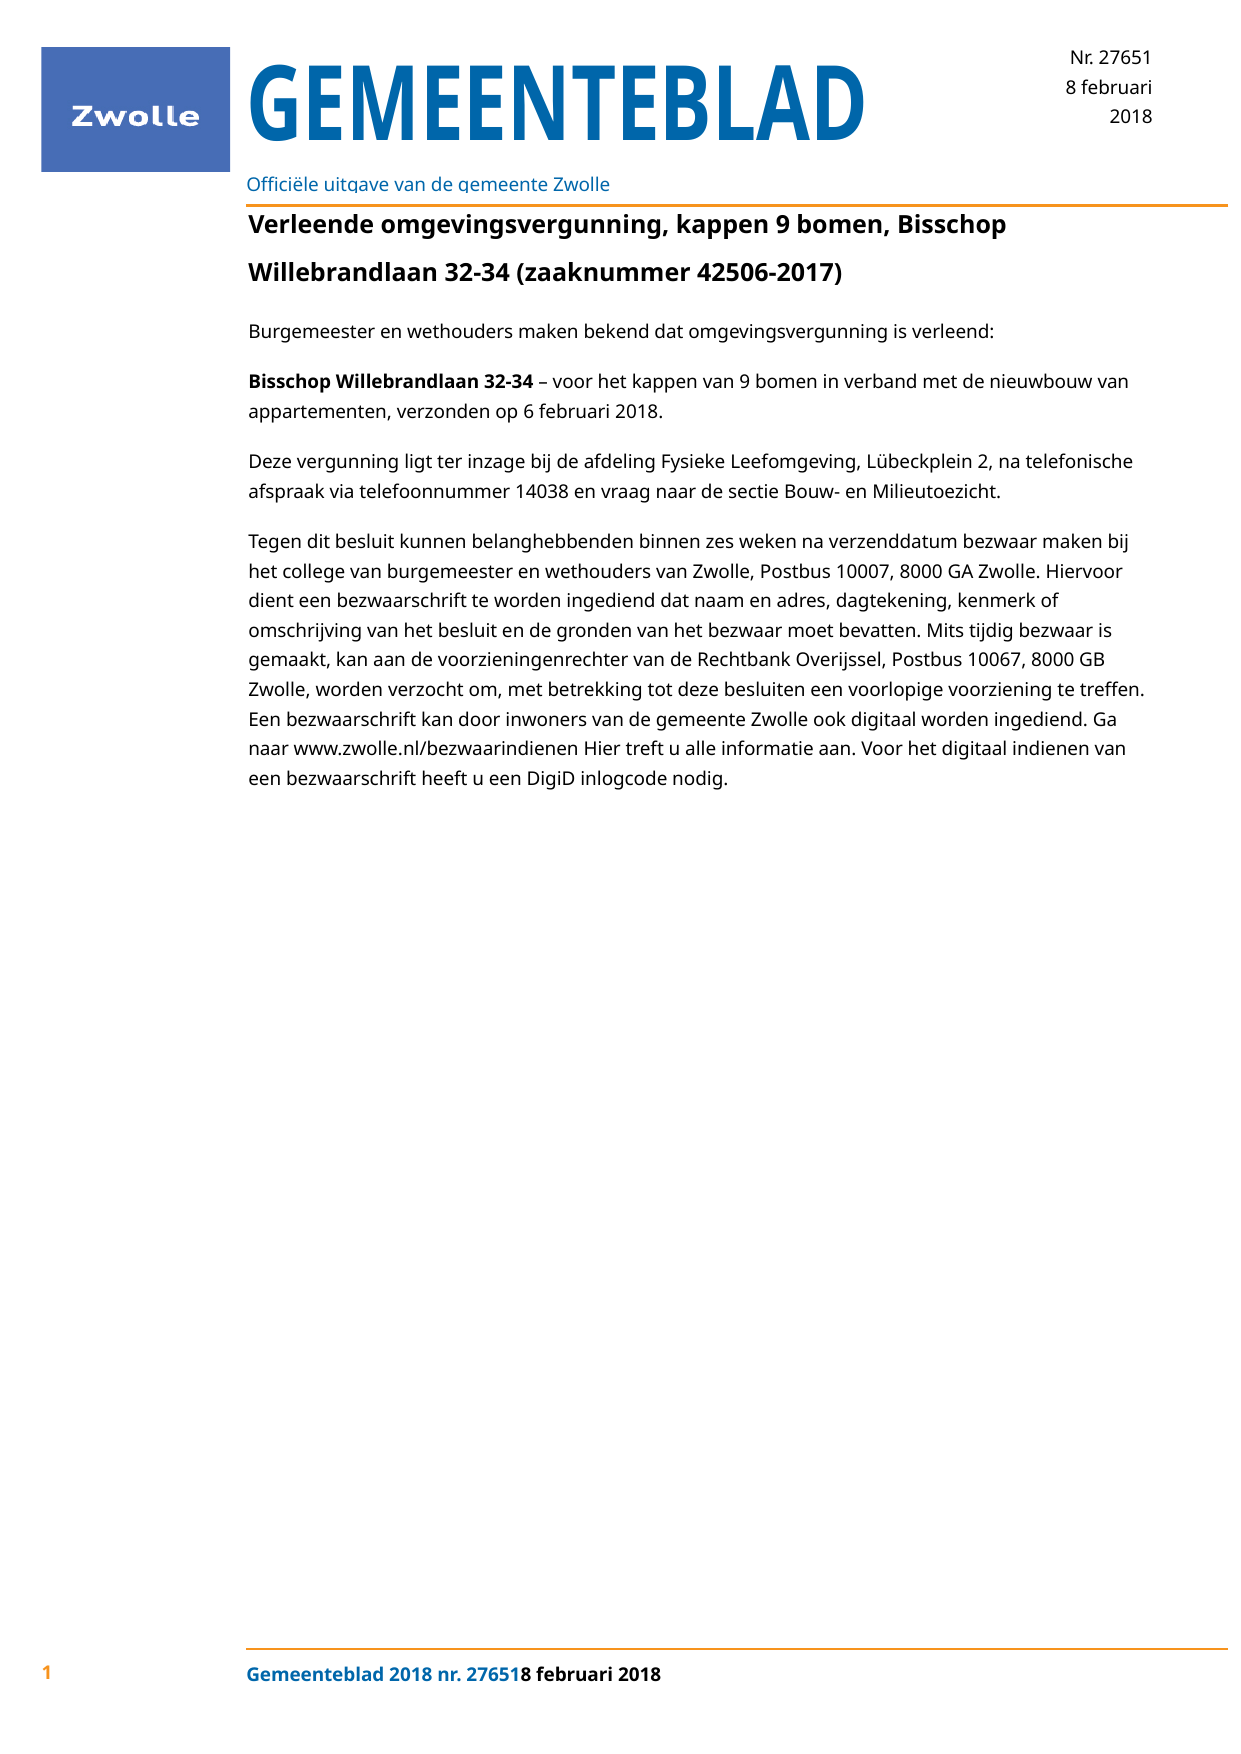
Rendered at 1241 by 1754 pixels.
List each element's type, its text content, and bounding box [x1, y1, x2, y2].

picture [41, 47, 231, 172]
text Bisschop Willebrandlaan 32-34 – voor het kappen van 9 bomen in verband met de nieuwbouw van appartementen, verzonden op 6 februari 2018. [248, 368, 1152, 424]
text Burgemeester en wethouders maken bekend dat omgevingsvergunning is verleend: [248, 318, 1152, 344]
text Deze vergunning ligt ter inzage bij de afdeling Fysieke Leefomgeving, Lübeckplein 2, na telefonische afspraak via telefoonnummer 14038 en vraag naar de sectie Bouw- en Milieutoezicht. [248, 448, 1152, 504]
text Tegen dit besluit kunnen belanghebbenden binnen zes weken na verzenddatum bezwaar maken bij het college van burgemeester en wethouders van Zwolle, Postbus 10007, 8000 GA Zwolle. Hiervoor dient een bezwaarschrift te worden ingediend dat naam en adres, dagtekening, kenmerk of omschrijving van het besluit en de gronden van het bezwaar moet bevatten. Mits tijdig bezwaar is gemaakt, kan aan de voorzieningenrechter van de Rechtbank Overijssel, Postbus 10067, 8000 GB Zwolle, worden verzocht om, met betrekking tot deze besluiten een voorlopige voorziening te treffen. Een bezwaarschrift kan door inwoners van de gemeente Zwolle ook digitaal worden ingediend. Ga naar www.zwolle.nl/bezwaarindienen Hier treft u alle informatie aan. Voor het digitaal indienen van een bezwaarschrift heeft u een DigiD inlogcode nodig. [248, 528, 1152, 791]
text Verleende omgevingsvergunning, kappen 9 bomen, Bisschop Willebrandlaan 32-34 (zaaknummer 42506-2017) [248, 207, 1152, 288]
